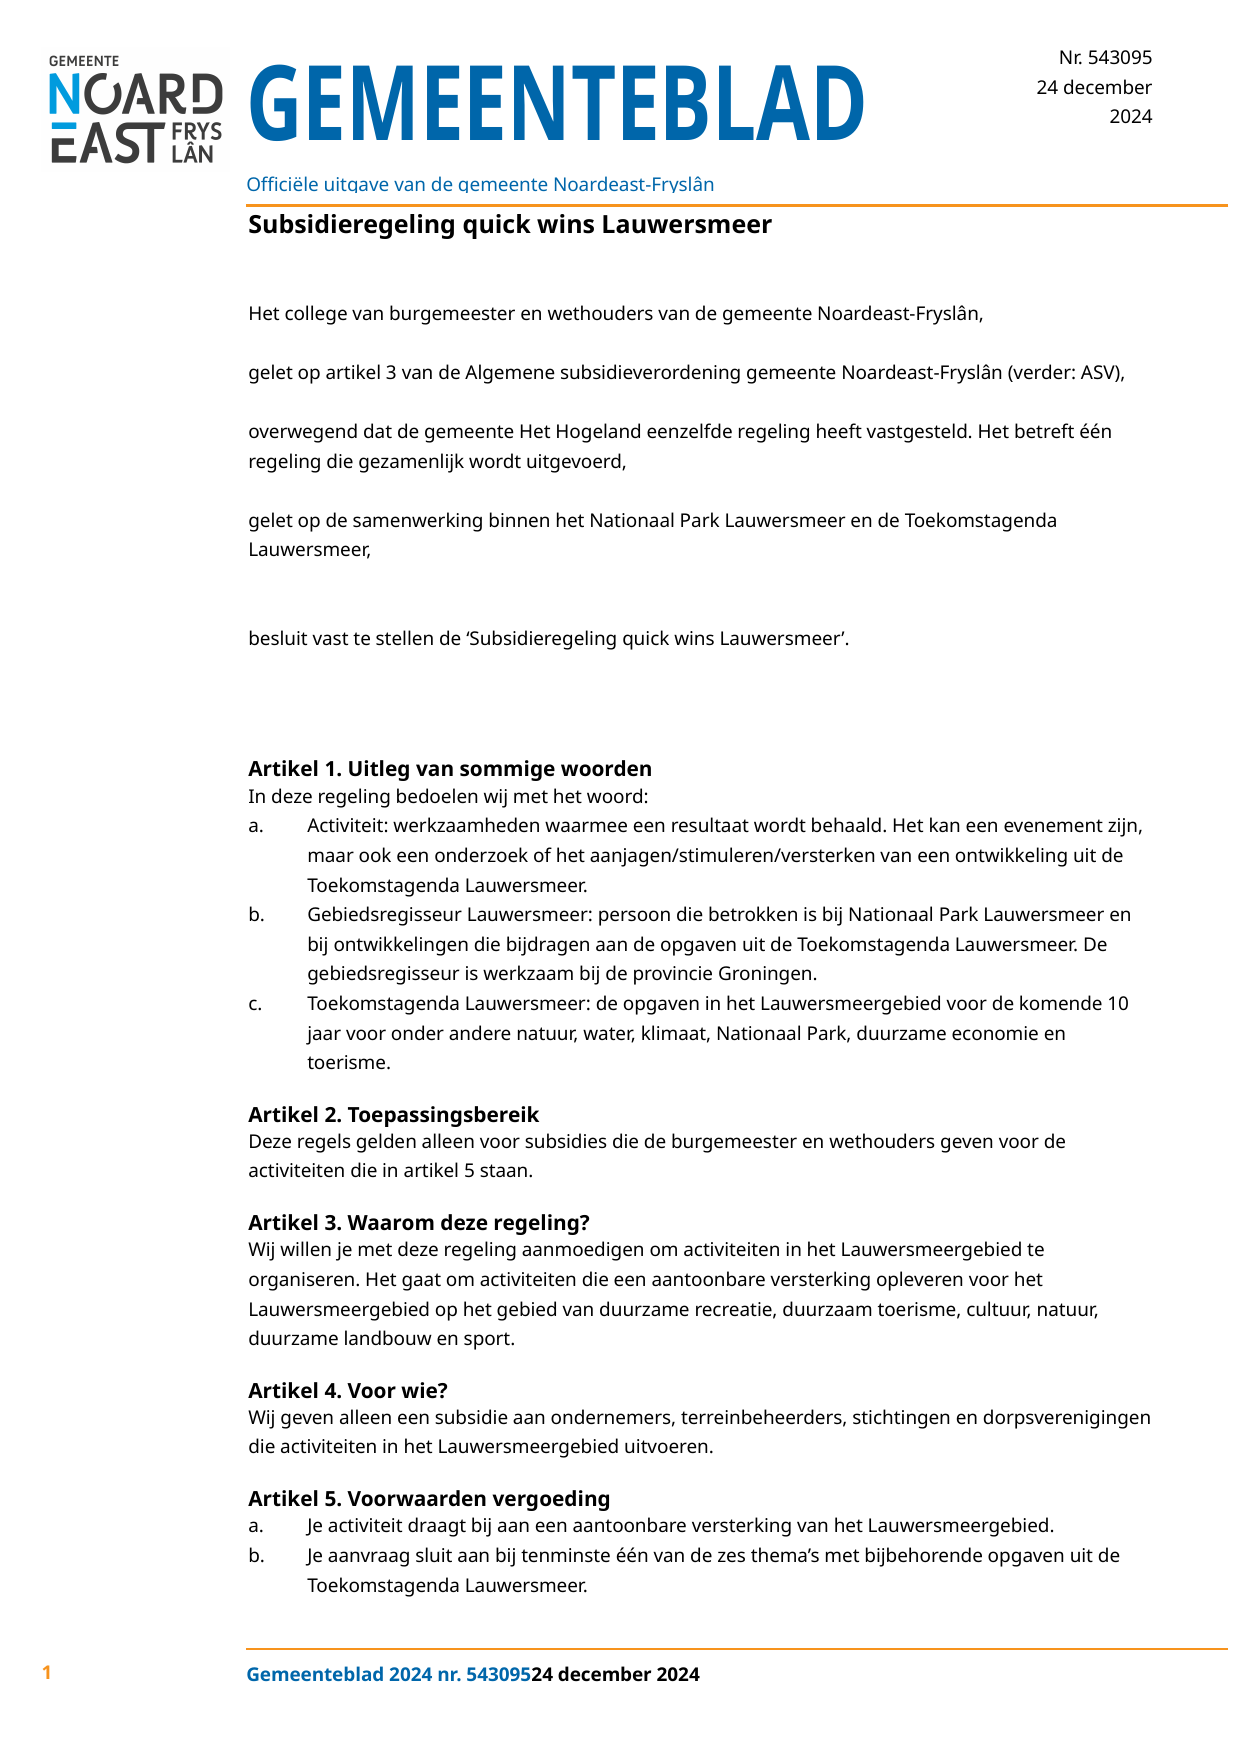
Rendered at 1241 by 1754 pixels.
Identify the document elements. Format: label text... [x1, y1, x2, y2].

text Deze regels gelden alleen voor subsidies die de burgemeester en wethouders geven voor de activiteiten die in artikel 5 staan. [248, 1128, 1152, 1183]
list Je aanvraag sluit aan bij tenminste één van de zes thema’s met bijbehorende opgaven uit de Toekomstagenda Lauwersmeer. [248, 1542, 1152, 1597]
text Artikel 5. Voorwaarden vergoeding [248, 1484, 1152, 1513]
list Gebiedsregisseur Lauwersmeer: persoon die betrokken is bij Nationaal Park Lauwersmeer en bij ontwikkelingen die bijdragen aan de opgaven uit de Toekomstagenda Lauwersmeer. De gebiedsregisseur is werkzaam bij de provincie Groningen. [248, 901, 1152, 986]
text overwegend dat de gemeente Het Hogeland eenzelfde regeling heeft vastgesteld. Het betreft één regeling die gezamenlijk wordt uitgevoerd, [248, 418, 1152, 473]
text Artikel 2. Toepassingsbereik [248, 1100, 1152, 1128]
text Artikel 4. Voor wie? [248, 1376, 1152, 1404]
text Subsidieregeling quick wins Lauwersmeer [248, 207, 1152, 241]
text Artikel 1. Uitleg van sommige woorden [248, 754, 1152, 783]
text Artikel 3. Waarom deze regeling? [248, 1208, 1152, 1237]
text In deze regeling bedoelen wij met het woord: [248, 783, 1152, 809]
picture [41, 47, 231, 172]
text gelet op artikel 3 van de Algemene subsidieverordening gemeente Noardeast-Fryslân (verder: ASV), [248, 359, 1152, 385]
list Toekomstagenda Lauwersmeer: de opgaven in het Lauwersmeergebied voor de komende 10 jaar voor onder andere natuur, water, klimaat, Nationaal Park, duurzame economie en toerisme. [248, 990, 1152, 1075]
text Wij willen je met deze regeling aanmoedigen om activiteiten in het Lauwersmeergebied te organiseren. Het gaat om activiteiten die een aantoonbare versterking opleveren voor het Lauwersmeergebied op het gebied van duurzame recreatie, duurzaam toerisme, cultuur, natuur, duurzame landbouw en sport. [248, 1237, 1152, 1351]
list Activiteit: werkzaamheden waarmee een resultaat wordt behaald. Het kan een evenement zijn, maar ook een onderzoek of het aanjagen/stimuleren/versterken van een ontwikkeling uit de Toekomstagenda Lauwersmeer. [248, 813, 1152, 897]
text gelet op de samenwerking binnen het Nationaal Park Lauwersmeer en de Toekomstagenda Lauwersmeer, [248, 507, 1152, 562]
text Het college van burgemeester en wethouders van de gemeente Noardeast-Fryslân, [248, 300, 1152, 326]
text besluit vast te stellen de ‘Subsidieregeling quick wins Lauwersmeer’. [248, 625, 1152, 651]
text Wij geven alleen een subsidie aan ondernemers, terreinbeheerders, stichtingen en dorpsverenigingen die activiteiten in het Lauwersmeergebied uitvoeren. [248, 1404, 1152, 1459]
list Je activiteit draagt bij aan een aantoonbare versterking van het Lauwersmeergebied. [248, 1513, 1152, 1538]
